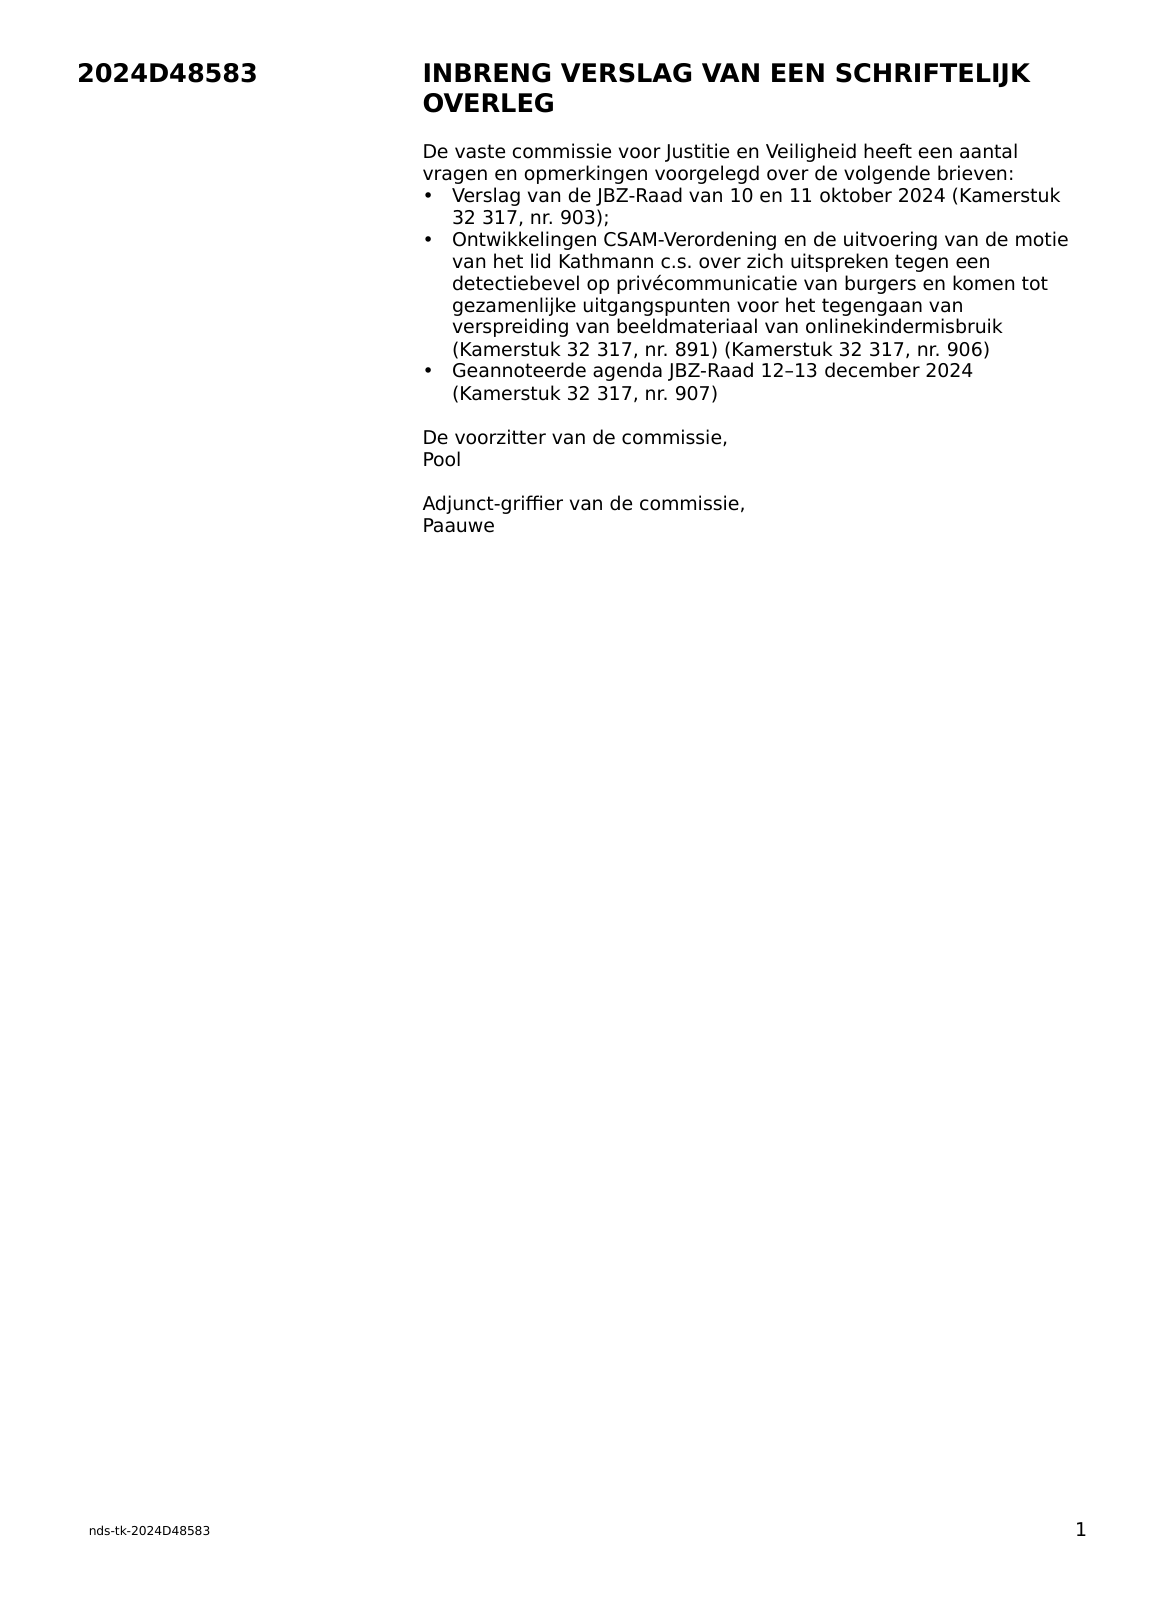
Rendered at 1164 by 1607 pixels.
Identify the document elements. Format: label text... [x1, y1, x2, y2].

text 2024D48583 INBRENG VERSLAG VAN EEN SCHRIFTELIJK OVERLEG [77, 59, 1087, 118]
text Pool [422, 448, 1087, 471]
text nds-tk-2024D48583 [88, 1524, 323, 1538]
text • Geannoteerde agenda JBZ-Raad 12–13 december 2024 (Kamerstuk 32 317, nr. 907) [422, 360, 1087, 404]
text • Ontwikkelingen CSAM-Verordening en de uitvoering van de motie van het lid Kathmann c.s. over zich uitspreken tegen een detectiebevel op privécommunicatie van burgers en komen tot gezamenlijke uitgangspunten voor het tegengaan van verspreiding van beeldmateriaal van onlinekindermisbruik (Kamerstuk 32 317, nr. 891) (Kamerstuk 32 317, nr. 906) [422, 228, 1087, 360]
text De vaste commissie voor Justitie en Veiligheid heeft een aantal vragen en opmerkingen voorgelegd over de volgende brieven: [422, 141, 1087, 184]
text De voorzitter van de commissie, [422, 427, 1087, 448]
text • Verslag van de JBZ-Raad van 10 en 11 oktober 2024 (Kamerstuk 32 317, nr. 903); [422, 184, 1087, 228]
text Paauwe [422, 515, 1087, 537]
text Adjunct-griffier van de commissie, [422, 493, 1087, 515]
